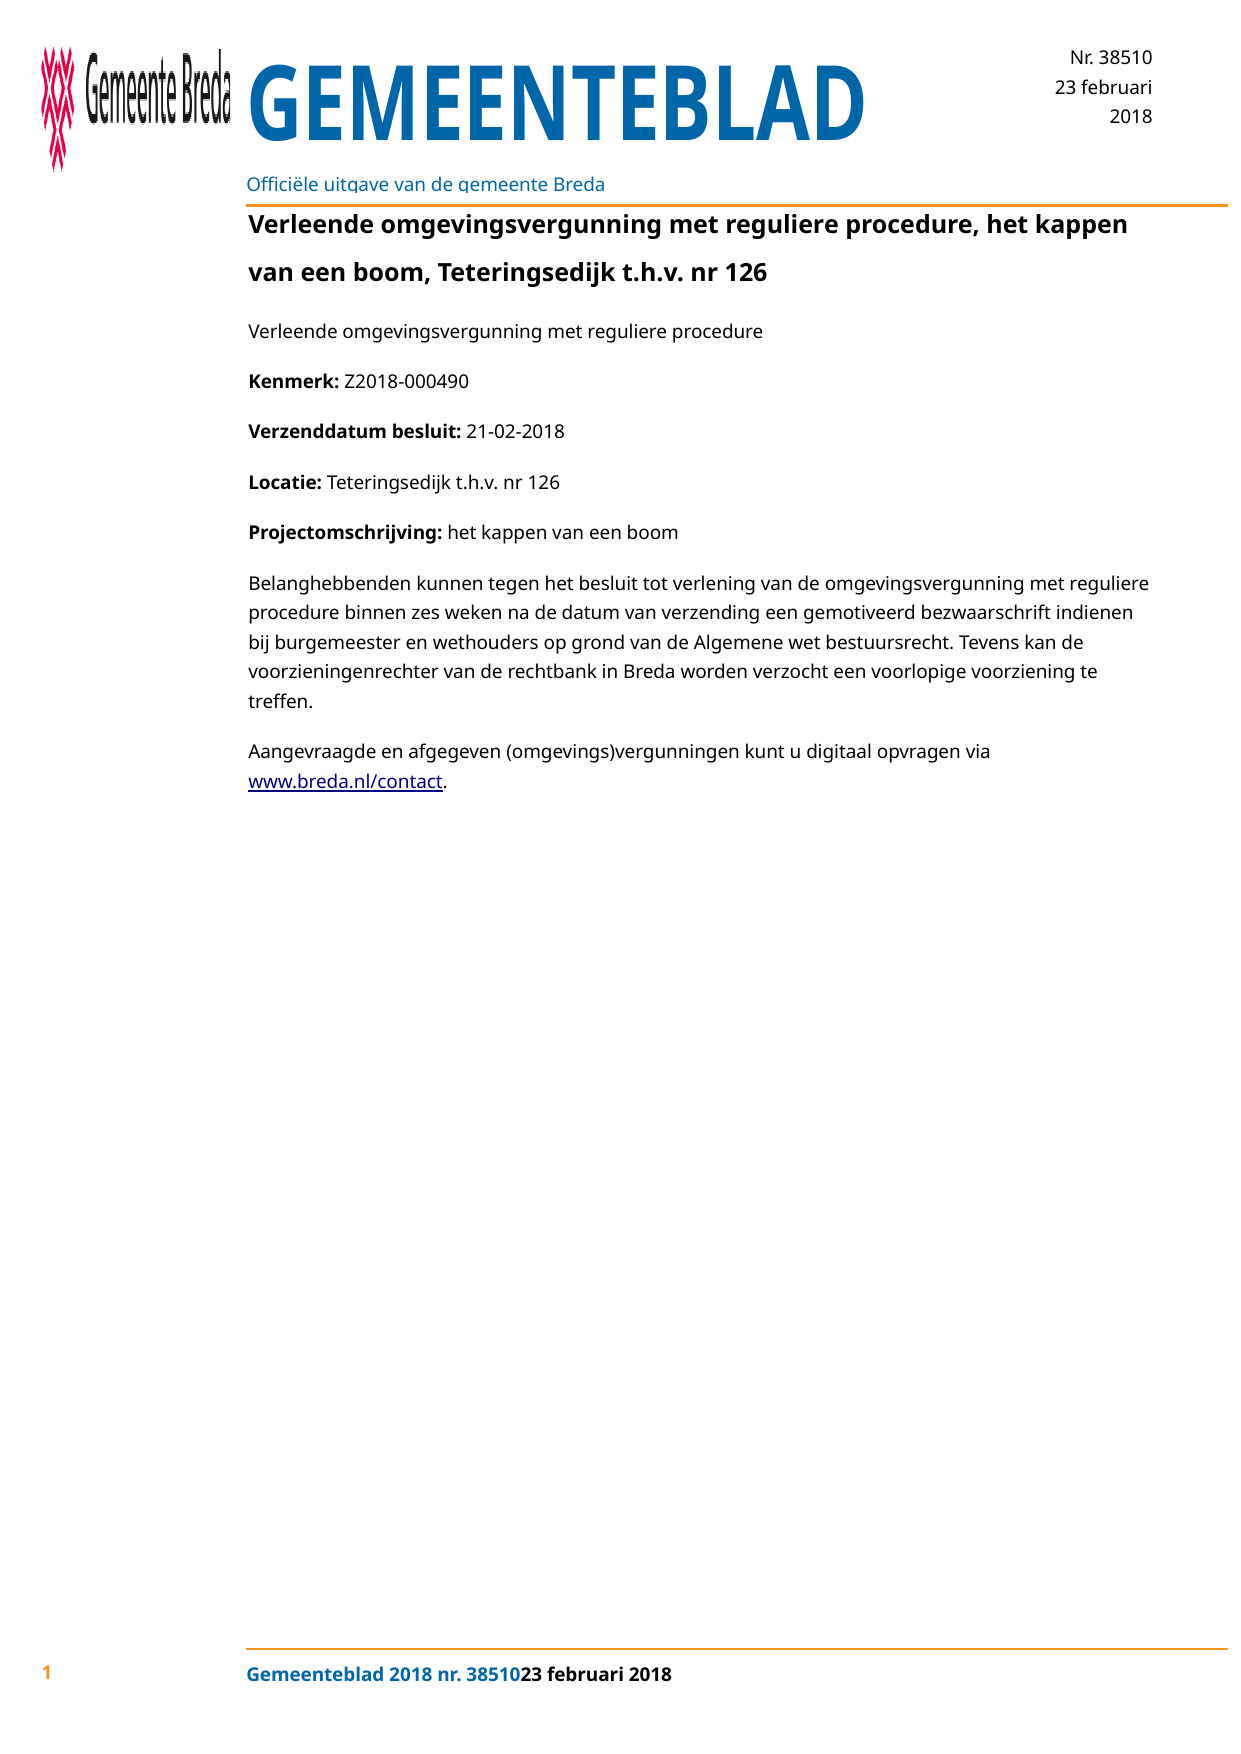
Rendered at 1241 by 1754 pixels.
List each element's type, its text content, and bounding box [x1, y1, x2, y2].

text Verleende omgevingsvergunning met reguliere procedure, het kappen van een boom, Teteringsedijk t.h.v. nr 126 [248, 207, 1152, 288]
text Kenmerk: Z2018-000490 [248, 368, 1152, 394]
picture [41, 47, 231, 172]
text Belanghebbenden kunnen tegen het besluit tot verlening van de omgevingsvergunning met reguliere procedure binnen zes weken na de datum van verzending een gemotiveerd bezwaarschrift indienen bij burgemeester en wethouders op grond van de Algemene wet bestuursrecht. Tevens kan de voorzieningenrechter van de rechtbank in Breda worden verzocht een voorlopige voorziening te treffen. [248, 570, 1152, 714]
text Verleende omgevingsvergunning met reguliere procedure [248, 318, 1152, 344]
text Aangevraagde en afgegeven (omgevings)vergunningen kunt u digitaal opvragen via www.breda.nl/contact. [248, 739, 1152, 794]
text Verzenddatum besluit: 21-02-2018 [248, 419, 1152, 444]
text Locatie: Teteringsedijk t.h.v. nr 126 [248, 469, 1152, 495]
text Projectomschrijving: het kappen van een boom [248, 519, 1152, 545]
